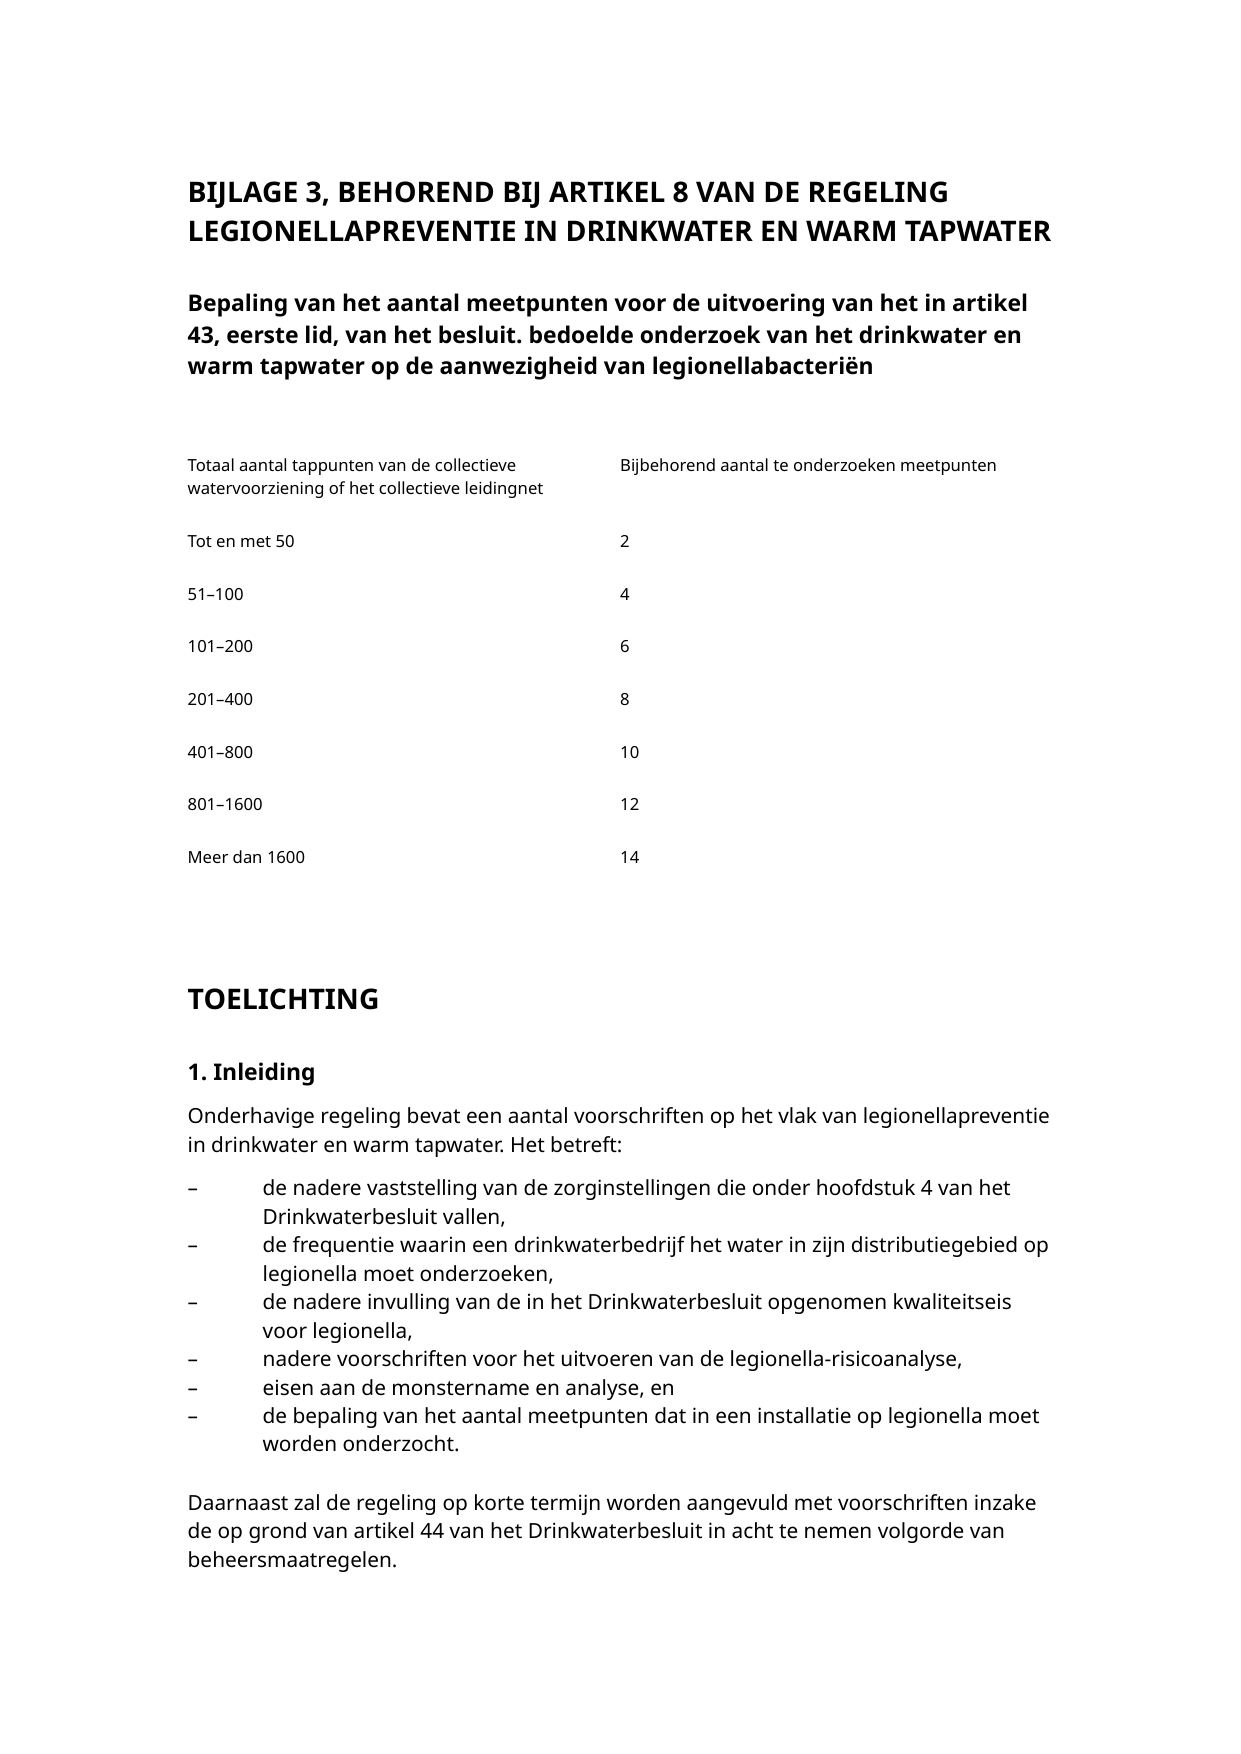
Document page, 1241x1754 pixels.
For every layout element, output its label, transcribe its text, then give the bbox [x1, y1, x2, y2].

table_cell Meer dan 1600 [188, 846, 620, 898]
table_cell 8 [620, 688, 1053, 740]
table_cell 4 [620, 582, 1053, 635]
text Daarnaast zal de regeling op korte termijn worden aangevuld met voorschriften inzake de op grond van artikel 44 van het Drinkwaterbesluit in acht te nemen volgorde van beheersmaatregelen. [187, 1488, 1053, 1573]
list de nadere vaststelling van de zorginstellingen die onder hoofdstuk 4 van het Drinkwaterbesluit vallen, [187, 1173, 1053, 1230]
list nadere voorschriften voor het uitvoeren van de legionella-risicoanalyse, [187, 1344, 1053, 1373]
table_cell 401–800 [188, 740, 620, 793]
table_cell 801–1600 [188, 793, 620, 846]
table_cell 12 [620, 793, 1053, 846]
subtitle Bepaling van het aantal meetpunten voor de uitvoering van het in artikel 43, eerste lid, van het besluit. bedoelde onderzoek van het drinkwater en warm tapwater op de aanwezigheid van legionellabacteriën [187, 287, 1053, 381]
table_cell 201–400 [188, 688, 620, 740]
subtitle TOELICHTING [187, 979, 1053, 1018]
list de frequentie waarin een drinkwaterbedrijf het water in zijn distributiegebied op legionella moet onderzoeken, [187, 1230, 1053, 1287]
table_cell 2 [620, 529, 1053, 582]
table_cell 51–100 [188, 582, 620, 635]
table_header Totaal aantal tappunten van de collectieve watervoorziening of het collectieve leidingnet [188, 454, 620, 529]
text Onderhavige regeling bevat een aantal voorschriften op het vlak van legionellapreventie in drinkwater en warm tapwater. Het betreft: [187, 1102, 1053, 1158]
subtitle 1. Inleiding [187, 1055, 1053, 1087]
table_cell 101–200 [188, 635, 620, 687]
table_cell 6 [620, 635, 1053, 687]
list de bepaling van het aantal meetpunten dat in een installatie op legionella moet worden onderzocht. [187, 1401, 1053, 1458]
table_cell Tot en met 50 [188, 529, 620, 582]
subtitle BIJLAGE 3, BEHOREND BIJ ARTIKEL 8 VAN DE REGELING LEGIONELLAPREVENTIE IN DRINKWATER EN WARM TAPWATER [187, 172, 1053, 250]
table_cell 14 [620, 846, 1053, 898]
table_header Bijbehorend aantal te onderzoeken meetpunten [620, 454, 1053, 529]
table_cell 10 [620, 740, 1053, 793]
list eisen aan de monstername en analyse, en [187, 1373, 1053, 1401]
list de nadere invulling van de in het Drinkwaterbesluit opgenomen kwaliteitseis voor legionella, [187, 1287, 1053, 1344]
